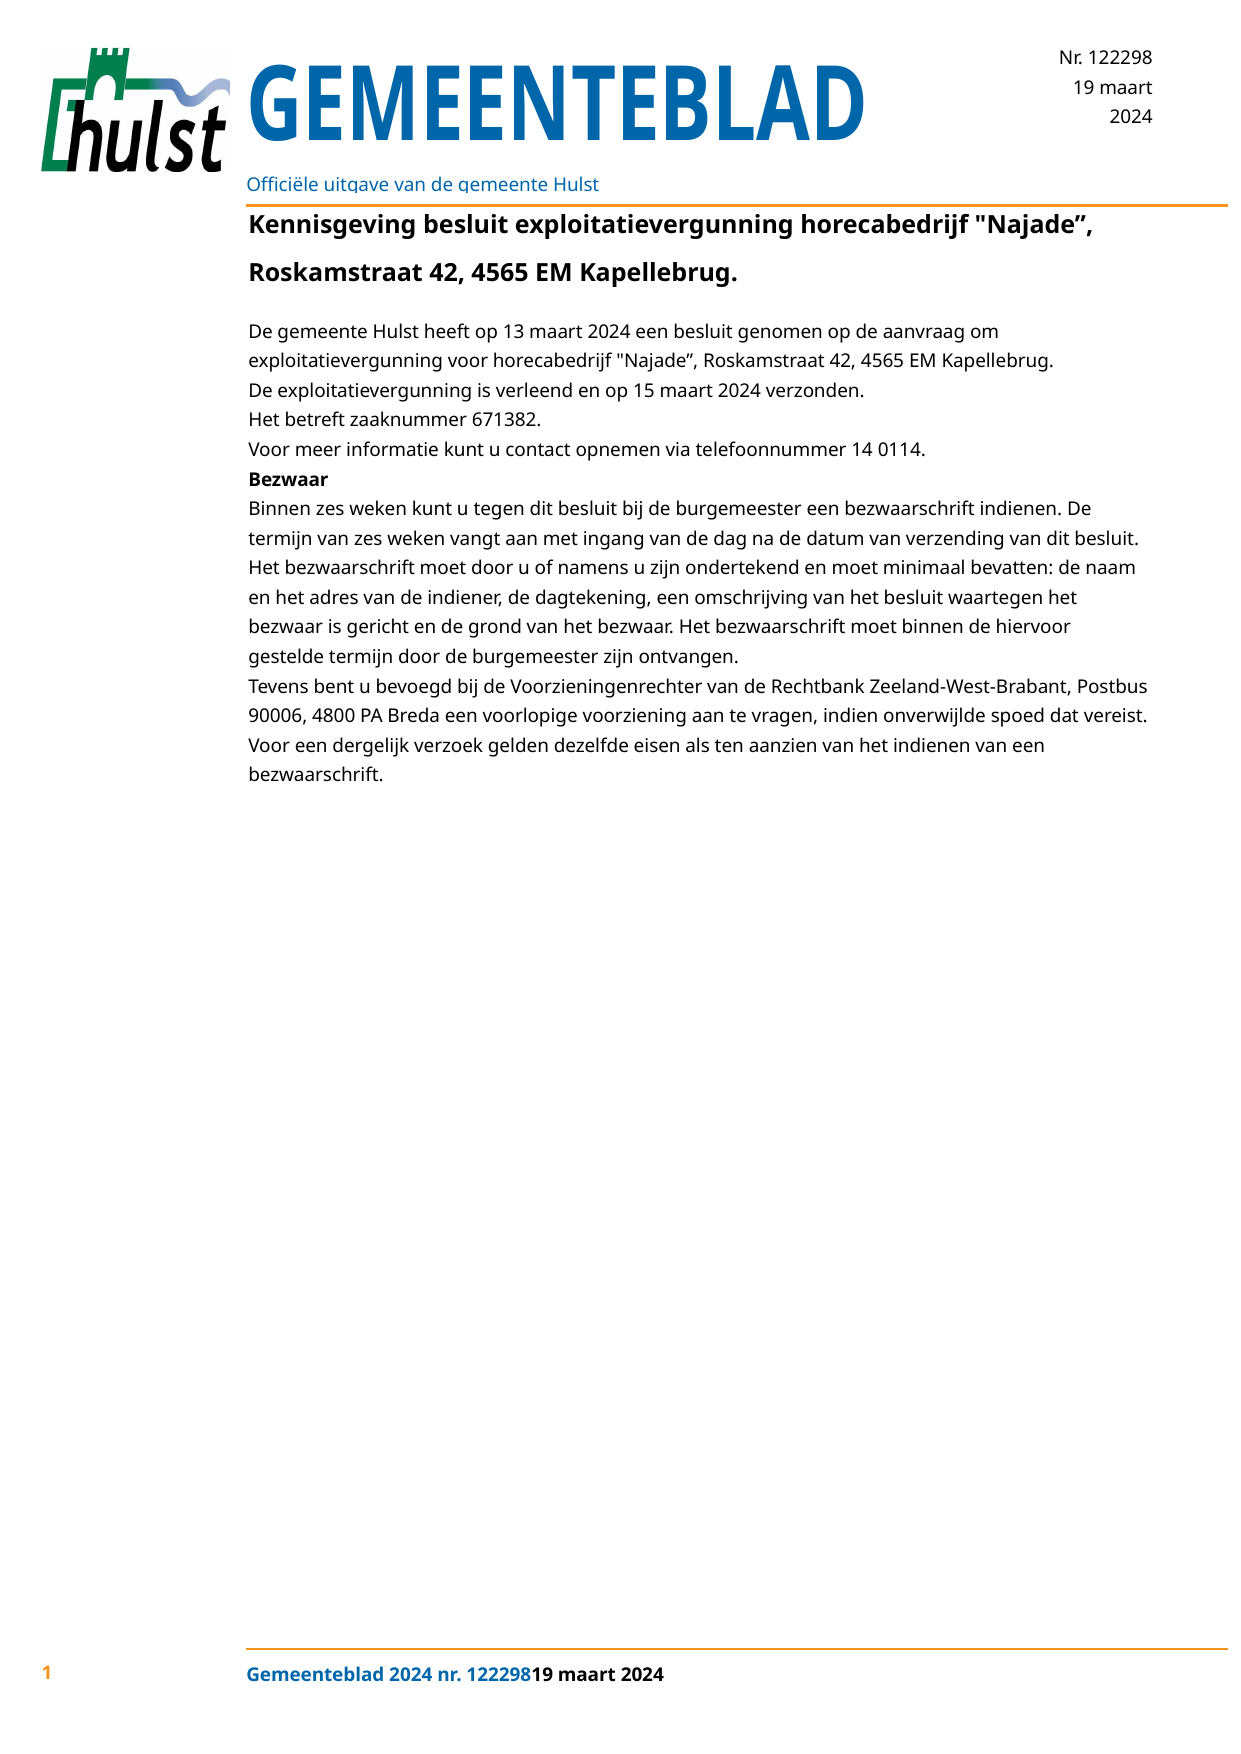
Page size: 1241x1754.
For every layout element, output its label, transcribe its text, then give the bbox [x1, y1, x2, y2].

picture [41, 47, 231, 172]
text Het betreft zaaknummer 671382. [248, 407, 1152, 432]
text Voor meer informatie kunt u contact opnemen via telefoonnummer 14 0114. [248, 436, 1152, 462]
text De gemeente Hulst heeft op 13 maart 2024 een besluit genomen op de aanvraag om exploitatievergunning voor horecabedrijf "Najade”, Roskamstraat 42, 4565 EM Kapellebrug. [248, 318, 1152, 373]
text Kennisgeving besluit exploitatievergunning horecabedrijf "Najade”, Roskamstraat 42, 4565 EM Kapellebrug. [248, 207, 1152, 288]
text Binnen zes weken kunt u tegen dit besluit bij de burgemeester een bezwaarschrift indienen. De termijn van zes weken vangt aan met ingang van de dag na de datum van verzending van dit besluit. Het bezwaarschrift moet door u of namens u zijn ondertekend en moet minimaal bevatten: de naam en het adres van de indiener, de dagtekening, een omschrijving van het besluit waartegen het bezwaar is gericht en de grond van het bezwaar. Het bezwaarschrift moet binnen de hiervoor gestelde termijn door de burgemeester zijn ontvangen. [248, 495, 1152, 669]
text Bezwaar [248, 466, 1152, 492]
text Tevens bent u bevoegd bij de Voorzieningenrechter van de Rechtbank Zeeland-West-Brabant, Postbus 90006, 4800 PA Breda een voorlopige voorziening aan te vragen, indien onverwijlde spoed dat vereist. Voor een dergelijk verzoek gelden dezelfde eisen als ten aanzien van het indienen van een bezwaarschrift. [248, 673, 1152, 787]
text De exploitatievergunning is verleend en op 15 maart 2024 verzonden. [248, 377, 1152, 403]
